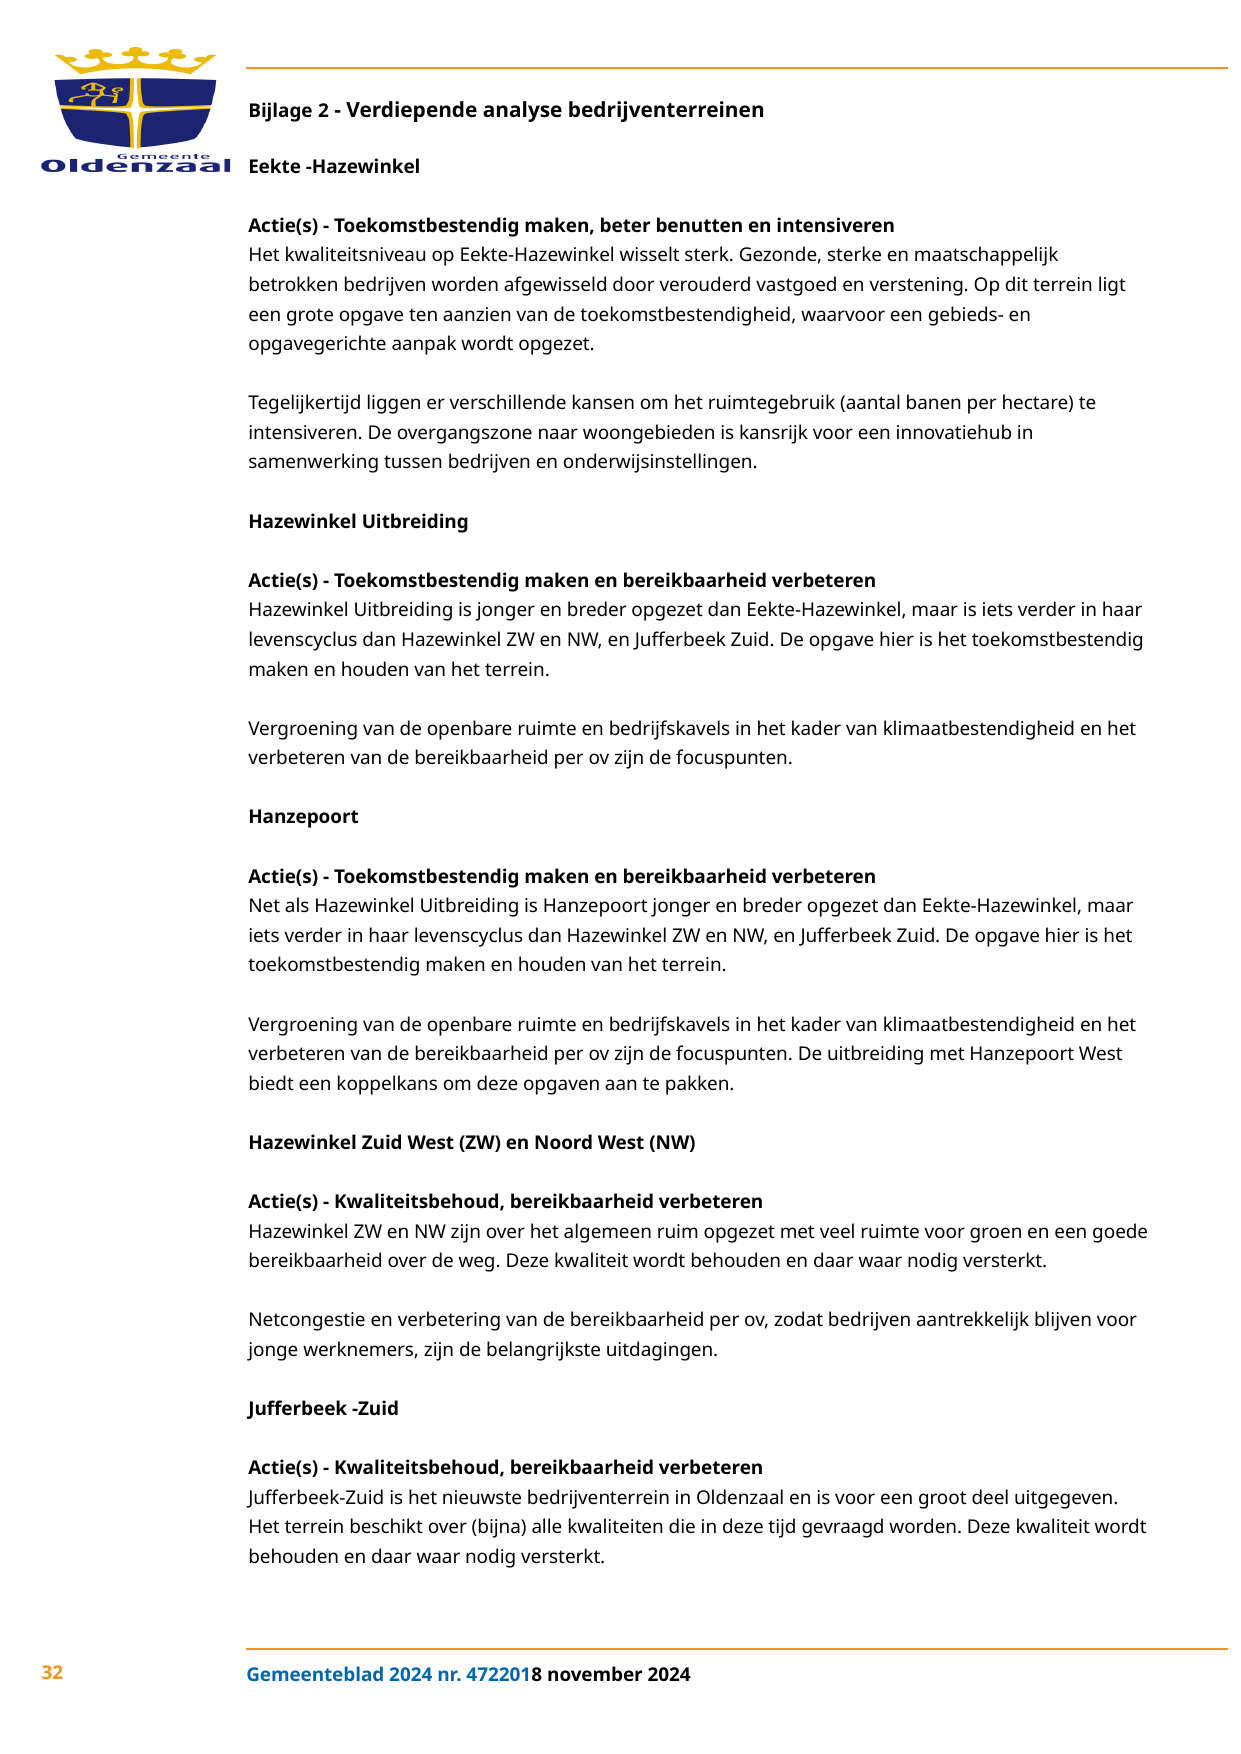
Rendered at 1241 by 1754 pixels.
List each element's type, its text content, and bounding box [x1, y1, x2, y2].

text Vergroening van de openbare ruimte en bedrijfskavels in het kader van klimaatbestendigheid en het verbeteren van de bereikbaarheid per ov zijn de focuspunten. [248, 715, 1152, 770]
picture [41, 47, 231, 172]
text Actie(s) - Toekomstbestendig maken en bereikbaarheid verbeteren [248, 863, 1152, 889]
text Actie(s) - Toekomstbestendig maken en bereikbaarheid verbeteren [248, 567, 1152, 593]
text Actie(s) - Kwaliteitsbehoud, bereikbaarheid verbeteren [248, 1454, 1152, 1480]
text Eekte -Hazewinkel [248, 153, 1152, 179]
text Hazewinkel ZW en NW zijn over het algemeen ruim opgezet met veel ruimte voor groen en een goede bereikbaarheid over de weg. Deze kwaliteit wordt behouden en daar waar nodig versterkt. [248, 1218, 1152, 1273]
text Bijlage 2 - Verdiepende analyse bedrijventerreinen [248, 95, 1152, 123]
text Vergroening van de openbare ruimte en bedrijfskavels in het kader van klimaatbestendigheid en het verbeteren van de bereikbaarheid per ov zijn de focuspunten. De uitbreiding met Hanzepoort West biedt een koppelkans om deze opgaven aan te pakken. [248, 1011, 1152, 1096]
text Actie(s) - Toekomstbestendig maken, beter benutten en intensiveren [248, 212, 1152, 238]
text Hazewinkel Zuid West (ZW) en Noord West (NW) [248, 1129, 1152, 1155]
text Hanzepoort [248, 804, 1152, 829]
text Actie(s) - Kwaliteitsbehoud, bereikbaarheid verbeteren [248, 1188, 1152, 1214]
text Hazewinkel Uitbreiding [248, 508, 1152, 534]
text Hazewinkel Uitbreiding is jonger en breder opgezet dan Eekte-Hazewinkel, maar is iets verder in haar levenscyclus dan Hazewinkel ZW en NW, en Jufferbeek Zuid. De opgave hier is het toekomstbestendig maken en houden van het terrein. [248, 597, 1152, 682]
text Netcongestie en verbetering van de bereikbaarheid per ov, zodat bedrijven aantrekkelijk blijven voor jonge werknemers, zijn de belangrijkste uitdagingen. [248, 1307, 1152, 1362]
text Het kwaliteitsniveau op Eekte-Hazewinkel wisselt sterk. Gezonde, sterke en maatschappelijk betrokken bedrijven worden afgewisseld door verouderd vastgoed en verstening. Op dit terrein ligt een grote opgave ten aanzien van de toekomstbestendigheid, waarvoor een gebieds- en opgavegerichte aanpak wordt opgezet. [248, 242, 1152, 356]
text Jufferbeek-Zuid is het nieuwste bedrijventerrein in Oldenzaal en is voor een groot deel uitgegeven. Het terrein beschikt over (bijna) alle kwaliteiten die in deze tijd gevraagd worden. Deze kwaliteit wordt behouden en daar waar nodig versterkt. [248, 1484, 1152, 1569]
text Net als Hazewinkel Uitbreiding is Hanzepoort jonger en breder opgezet dan Eekte-Hazewinkel, maar iets verder in haar levenscyclus dan Hazewinkel ZW en NW, en Jufferbeek Zuid. De opgave hier is het toekomstbestendig maken en houden van het terrein. [248, 892, 1152, 977]
text Tegelijkertijd liggen er verschillende kansen om het ruimtegebruik (aantal banen per hectare) te intensiveren. De overgangszone naar woongebieden is kansrijk voor een innovatiehub in samenwerking tussen bedrijven en onderwijsinstellingen. [248, 389, 1152, 474]
text Jufferbeek -Zuid [248, 1395, 1152, 1421]
